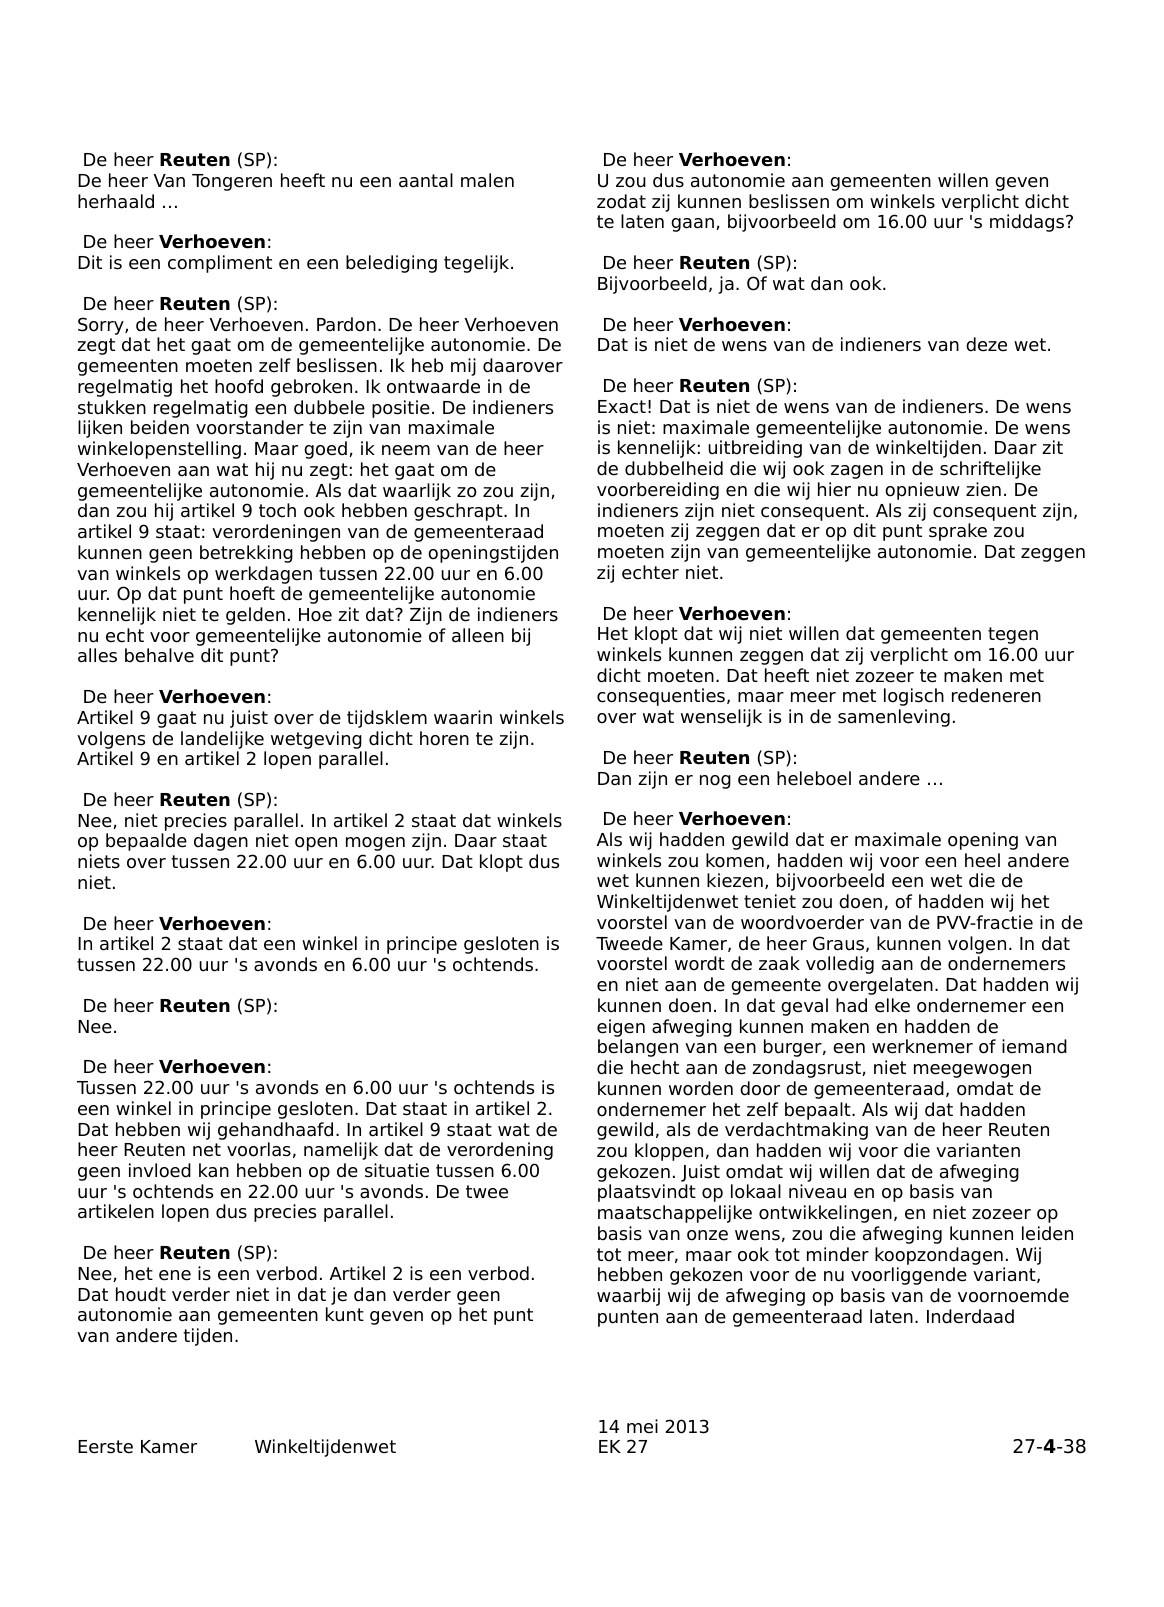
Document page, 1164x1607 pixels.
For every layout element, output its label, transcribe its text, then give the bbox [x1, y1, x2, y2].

text Artikel 9 gaat nu juist over de tijdsklem waarin winkels volgens de landelijke wetgeving dicht horen te zijn. Artikel 9 en artikel 2 lopen parallel. [77, 708, 567, 770]
text De heer Reuten (SP): [77, 294, 567, 314]
text Nee. [77, 1016, 567, 1037]
text Dan zijn er nog een heleboel andere … [596, 768, 1087, 789]
text De heer Van Tongeren heeft nu een aantal malen herhaald … [77, 171, 567, 212]
text De heer Reuten (SP): [77, 1243, 567, 1264]
text De heer Reuten (SP): [77, 996, 567, 1016]
text De heer Verhoeven: [596, 809, 1087, 830]
text De heer Verhoeven: [596, 150, 1087, 171]
text De heer Verhoeven: [77, 687, 567, 708]
text De heer Reuten (SP): [596, 253, 1087, 274]
text Als wij hadden gewild dat er maximale opening van winkels zou komen, hadden wij voor een heel andere wet kunnen kiezen, bijvoorbeeld een wet die de Winkeltijdenwet teniet zou doen, of hadden wij het voorstel van de woordvoerder van de PVV-fractie in de Tweede Kamer, de heer Graus, kunnen volgen. In dat voorstel wordt de zaak volledig aan de ondernemers en niet aan de gemeente overgelaten. Dat hadden wij kunnen doen. In dat geval had elke ondernemer een eigen afweging kunnen maken en hadden de belangen van een burger, een werknemer of iemand die hecht aan de zondagsrust, niet meegewogen kunnen worden door de gemeenteraad, omdat de ondernemer het zelf bepaalt. Als wij dat hadden gewild, als de verdachtmaking van de heer Reuten zou kloppen, dan hadden wij voor die varianten gekozen. Juist omdat wij willen dat de afweging plaatsvindt op lokaal niveau en op basis van maatschappelijke ontwikkelingen, en niet zozeer op basis van onze wens, zou die afweging kunnen leiden tot meer, maar ook tot minder koopzondagen. Wij hebben gekozen voor de nu voorliggende variant, waarbij wij de afweging op basis van de voornoemde punten aan de gemeenteraad laten. Inderdaad [596, 830, 1087, 1327]
text Het klopt dat wij niet willen dat gemeenten tegen winkels kunnen zeggen dat zij verplicht om 16.00 uur dicht moeten. Dat heeft niet zozeer te maken met consequenties, maar meer met logisch redeneren over wat wenselijk is in de samenleving. [596, 624, 1087, 728]
text Nee, het ene is een verbod. Artikel 2 is een verbod. Dat houdt verder niet in dat je dan verder geen autonomie aan gemeenten kunt geven op het punt van andere tijden. [77, 1264, 567, 1347]
text De heer Verhoeven: [596, 314, 1087, 335]
text De heer Verhoeven: [596, 603, 1087, 624]
text De heer Verhoeven: [77, 913, 567, 934]
text De heer Reuten (SP): [596, 376, 1087, 397]
text De heer Reuten (SP): [77, 790, 567, 811]
text Nee, niet precies parallel. In artikel 2 staat dat winkels op bepaalde dagen niet open mogen zijn. Daar staat niets over tussen 22.00 uur en 6.00 uur. Dat klopt dus niet. [77, 811, 567, 893]
text De heer Reuten (SP): [596, 748, 1087, 768]
text Dit is een compliment en een belediging tegelijk. [77, 253, 567, 274]
text Exact! Dat is niet de wens van de indieners. De wens is niet: maximale gemeentelijke autonomie. De wens is kennelijk: uitbreiding van de winkeltijden. Daar zit de dubbelheid die wij ook zagen in de schriftelijke voorbereiding en die wij hier nu opnieuw zien. De indieners zijn niet consequent. Als zij consequent zijn, moeten zij zeggen dat er op dit punt sprake zou moeten zijn van gemeentelijke autonomie. Dat zeggen zij echter niet. [596, 397, 1087, 583]
text In artikel 2 staat dat een winkel in principe gesloten is tussen 22.00 uur 's avonds en 6.00 uur 's ochtends. [77, 934, 567, 976]
text Bijvoorbeeld, ja. Of wat dan ook. [596, 274, 1087, 294]
text Tussen 22.00 uur 's avonds en 6.00 uur 's ochtends is een winkel in principe gesloten. Dat staat in artikel 2. Dat hebben wij gehandhaafd. In artikel 9 staat wat de heer Reuten net voorlas, namelijk dat de verordening geen invloed kan hebben op de situatie tussen 6.00 uur 's ochtends en 22.00 uur 's avonds. De twee artikelen lopen dus precies parallel. [77, 1078, 567, 1223]
text De heer Verhoeven: [77, 232, 567, 253]
text Sorry, de heer Verhoeven. Pardon. De heer Verhoeven zegt dat het gaat om de gemeentelijke autonomie. De gemeenten moeten zelf beslissen. Ik heb mij daarover regelmatig het hoofd gebroken. Ik ontwaarde in de stukken regelmatig een dubbele positie. De indieners lijken beiden voorstander te zijn van maximale winkelopenstelling. Maar goed, ik neem van de heer Verhoeven aan wat hij nu zegt: het gaat om de gemeentelijke autonomie. Als dat waarlijk zo zou zijn, dan zou hij artikel 9 toch ook hebben geschrapt. In artikel 9 staat: verordeningen van de gemeenteraad kunnen geen betrekking hebben op de openingstijden van winkels op werkdagen tussen 22.00 uur en 6.00 uur. Op dat punt hoeft de gemeentelijke autonomie kennelijk niet te gelden. Hoe zit dat? Zijn de indieners nu echt voor gemeentelijke autonomie of alleen bij alles behalve dit punt? [77, 314, 567, 667]
text De heer Verhoeven: [77, 1057, 567, 1078]
text Dat is niet de wens van de indieners van deze wet. [596, 335, 1087, 356]
text U zou dus autonomie aan gemeenten willen geven zodat zij kunnen beslissen om winkels verplicht dicht te laten gaan, bijvoorbeeld om 16.00 uur 's middags? [596, 171, 1087, 233]
text De heer Reuten (SP): [77, 150, 567, 171]
